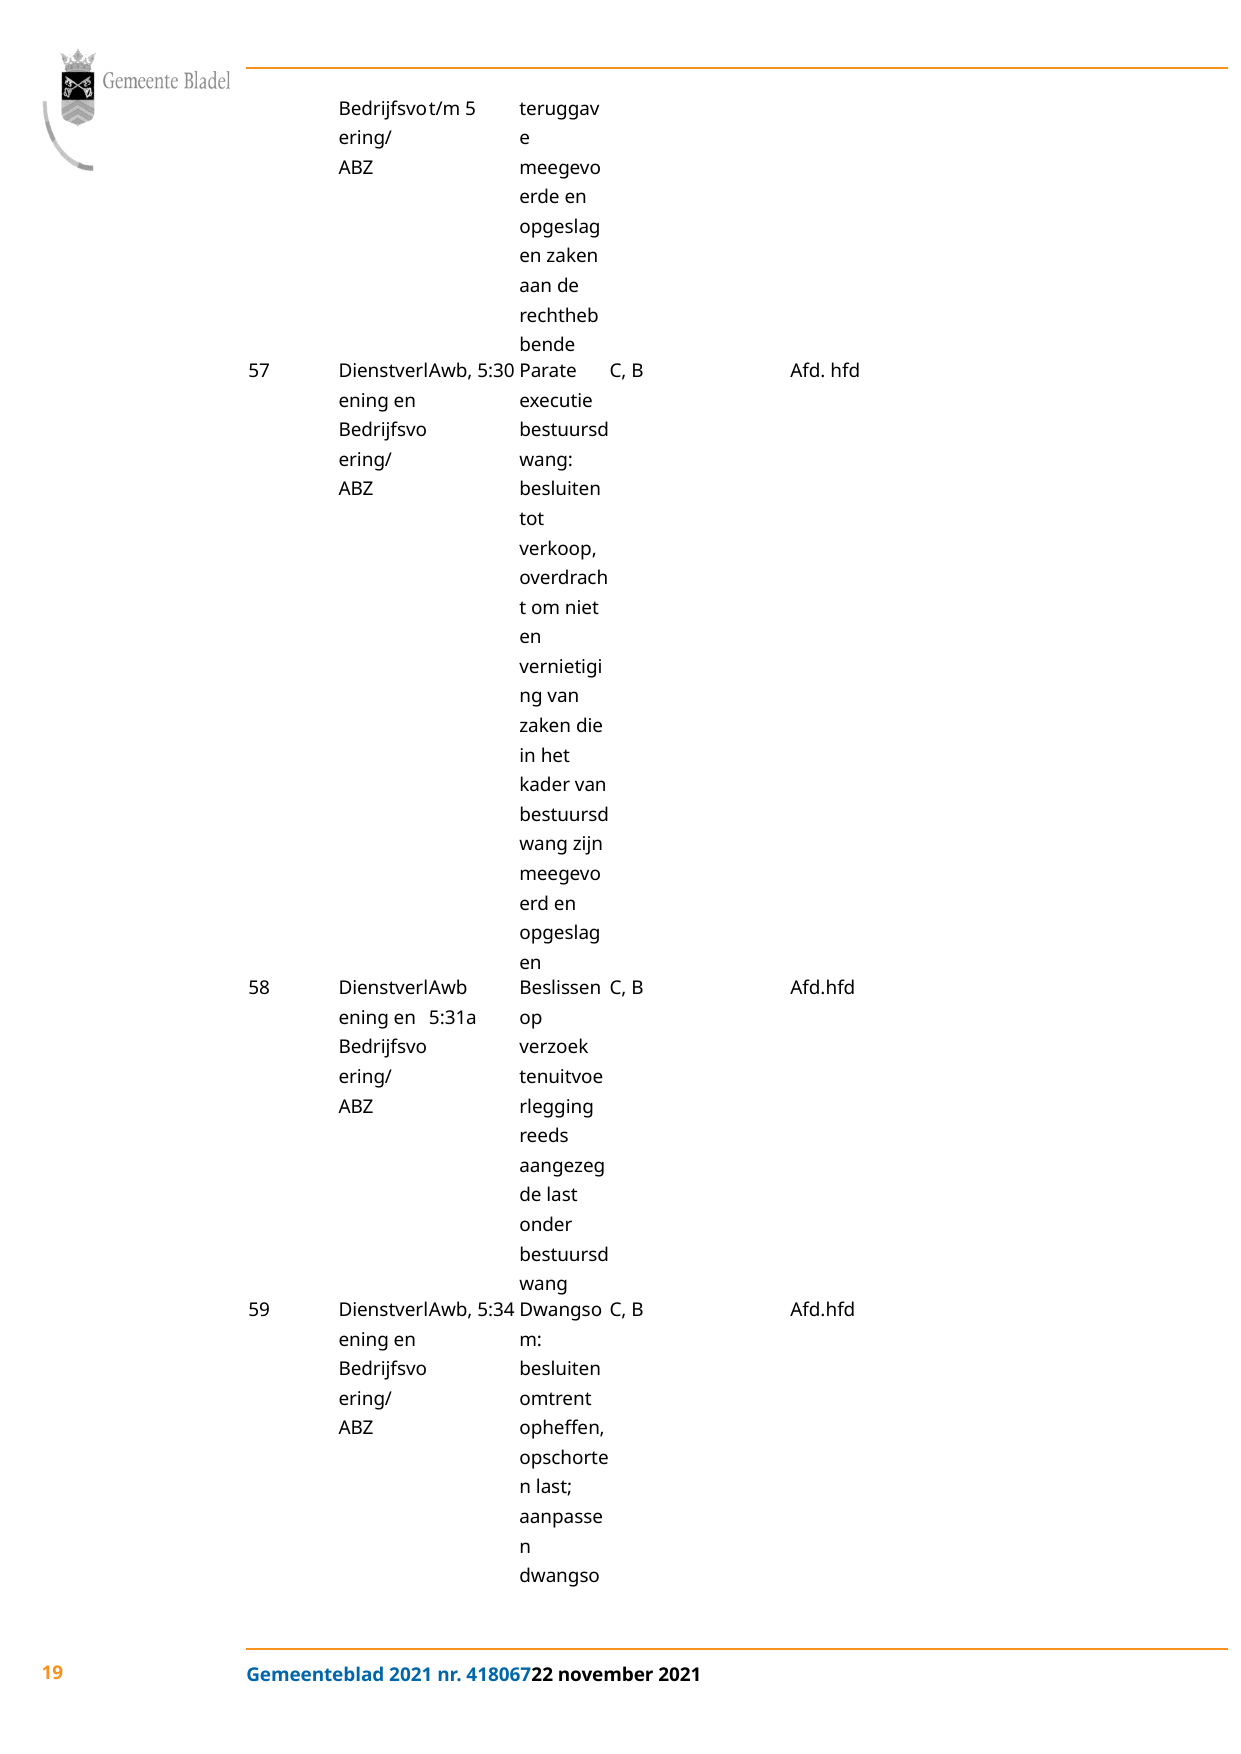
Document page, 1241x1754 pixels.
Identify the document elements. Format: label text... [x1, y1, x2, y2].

table_cell Beslissen op verzoek tenuitvoerlegging reeds aangezegde last onder bestuursdwang [519, 975, 609, 1296]
table_cell Awb 5:31a [429, 975, 519, 1296]
table_cell Dwangsom: besluiten omtrent opheffen, opschorten last; aanpassen dwangso [519, 1296, 609, 1588]
table_cell [1061, 95, 1152, 357]
table_cell [248, 95, 338, 357]
picture [41, 47, 231, 172]
table_cell [1061, 357, 1152, 974]
table_cell Bedrijfsvoering/ ABZ [338, 95, 429, 357]
table_cell 59 [248, 1296, 338, 1588]
table_cell [881, 975, 971, 1296]
table_cell Dienstverlening en Bedrijfsvoering/ ABZ [338, 357, 429, 974]
table_cell teruggave meegevoerde en opgeslagen zaken aan de rechthebbende [519, 95, 609, 357]
table_cell [881, 1296, 971, 1588]
table_cell Awb, 5:30 [429, 357, 519, 974]
table_cell 58 [248, 975, 338, 1296]
table_cell [700, 1296, 790, 1588]
table_cell [971, 975, 1061, 1296]
table_cell C, B [609, 975, 700, 1296]
table_cell Dienstverlening en Bedrijfsvoering/ ABZ [338, 1296, 429, 1588]
table_cell [1061, 975, 1152, 1296]
table_cell [971, 357, 1061, 974]
table_cell [881, 95, 971, 357]
table_cell C, B [609, 357, 700, 974]
table_cell [700, 95, 790, 357]
table_cell 57 [248, 357, 338, 974]
table_cell t/m 5 [429, 95, 519, 357]
table_cell Afd.hfd [790, 1296, 881, 1588]
table_cell [790, 95, 881, 357]
table_cell [881, 357, 971, 974]
table_cell [971, 95, 1061, 357]
table_cell Afd. hfd [790, 357, 881, 974]
table_cell [700, 975, 790, 1296]
table_cell [971, 1296, 1061, 1588]
table_cell Afd.hfd [790, 975, 881, 1296]
table_cell C, B [609, 1296, 700, 1588]
table_cell [1061, 1296, 1152, 1588]
table_cell [700, 357, 790, 974]
table_cell Dienstverlening en Bedrijfsvoering/ ABZ [338, 975, 429, 1296]
table_cell Awb, 5:34 [429, 1296, 519, 1588]
table_cell Parate executie bestuursdwang: besluiten tot verkoop, overdracht om niet en vernietiging van zaken die in het kader van bestuursdwang zijn meegevoerd en opgeslagen [519, 357, 609, 974]
table_cell [609, 95, 700, 357]
